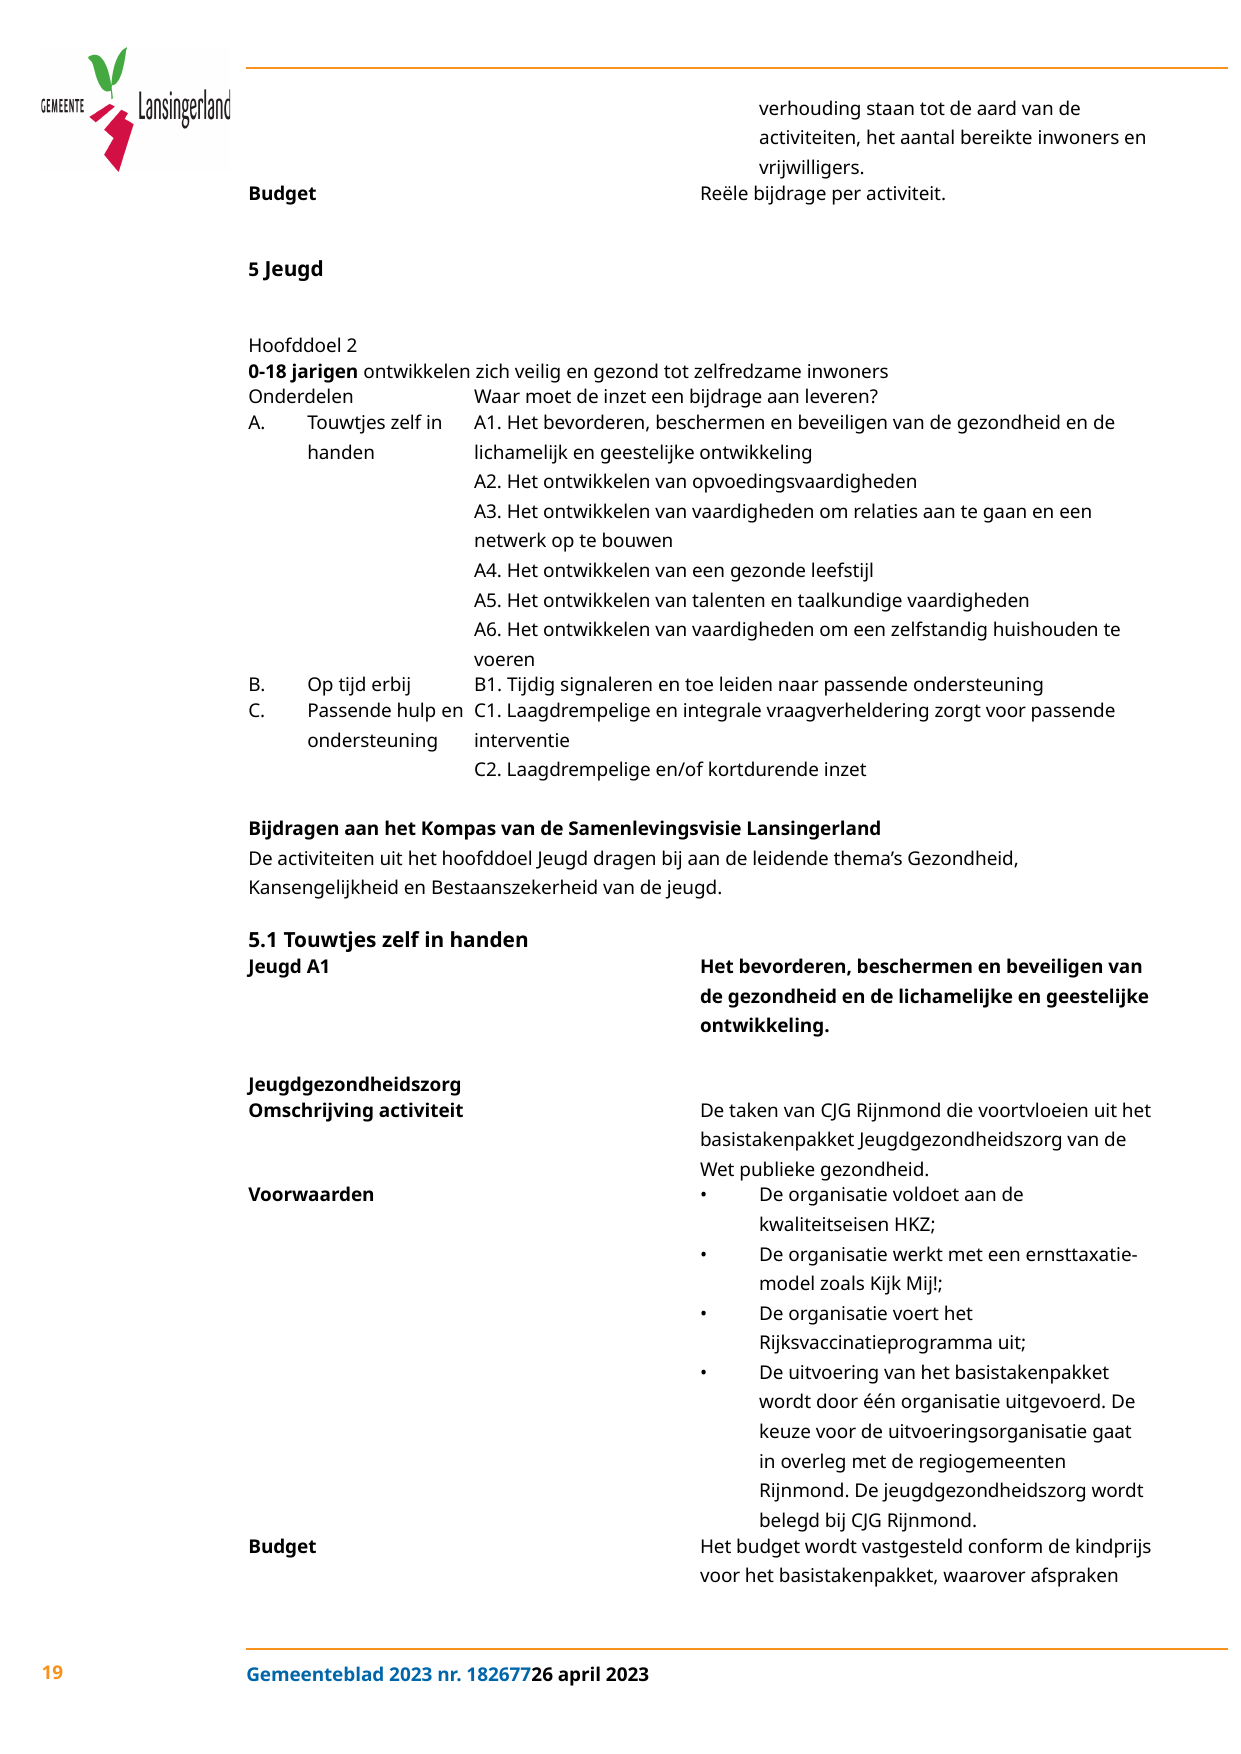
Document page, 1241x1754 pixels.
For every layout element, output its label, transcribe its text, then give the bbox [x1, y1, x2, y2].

table_cell B1. Tijdig signaleren en toe leiden naar passende ondersteuning [474, 672, 1152, 697]
table_cell Voorwaarden [248, 1182, 700, 1533]
text Bijdragen aan het Kompas van de Samenlevingsvisie Lansingerland [248, 815, 1152, 841]
table_cell Op tijd erbij [248, 672, 474, 697]
table_cell Reële bijdrage per activiteit. [700, 180, 1152, 205]
table_cell Budget [248, 180, 700, 205]
table_cell Touwtjes zelf in handen [248, 409, 474, 672]
text 5 Jeugd [248, 254, 1152, 283]
table_header [700, 332, 1152, 358]
table_cell 0-18 jarigen ontwikkelen zich veilig en gezond tot zelfredzame inwoners [248, 358, 1152, 383]
table_cell A1. Het bevorderen, beschermen en beveiligen van de gezondheid en de lichamelijk en geestelijke ontwikkeling A2. Het ontwikkelen van opvoedingsvaardigheden A3. Het ontwikkelen van vaardigheden om relaties aan te gaan en een netwerk op te bouwen A4. Het ontwikkelen van een gezonde leefstijl A5. Het ontwikkelen van talenten en taalkundige vaardigheden A6. Het ontwikkelen van vaardigheden om een zelfstandig huishouden te voeren [474, 409, 1152, 672]
table_header Het bevorderen, beschermen en beveiligen van de gezondheid en de lichamelijke en geestelijke ontwikkeling. [700, 953, 1152, 1038]
table_cell De organisatie voldoet aan de kwaliteitseisen HKZ; De organisatie werkt met een ernsttaxatie-model zoals Kijk Mij!; De organisatie voert het Rijksvaccinatieprogramma uit; De uitvoering van het basistakenpakket wordt door één organisatie uitgevoerd. De keuze voor de uitvoeringsorganisatie gaat in overleg met de regiogemeenten Rijnmond. De jeugdgezondheidszorg wordt belegd bij CJG Rijnmond. [700, 1182, 1152, 1533]
text 5.1 Touwtjes zelf in handen [248, 925, 1152, 953]
table_cell Passende hulp en ondersteuning [248, 698, 474, 782]
table_cell Het budget wordt vastgesteld conform de kindprijs voor het basistakenpakket, waarover afspraken [700, 1533, 1152, 1588]
table_cell Waar moet de inzet een bijdrage aan leveren? [474, 384, 1152, 409]
table_header Hoofddoel 2 [248, 332, 700, 358]
table_cell Budget [248, 1533, 700, 1588]
table_header Jeugdgezondheidszorg [248, 1071, 1152, 1097]
table_header Jeugd A1 [248, 953, 700, 1038]
text De activiteiten uit het hoofddoel Jeugd dragen bij aan de leidende thema’s Gezondheid, Kansengelijkheid en Bestaanszekerheid van de jeugd. [248, 845, 1152, 900]
table_cell Onderdelen [248, 384, 474, 409]
table_cell C1. Laagdrempelige en integrale vraagverheldering zorgt voor passende interventie C2. Laagdrempelige en/of kortdurende inzet [474, 698, 1152, 782]
table_cell De taken van CJG Rijnmond die voortvloeien uit het basistakenpakket Jeugdgezondheidszorg van de Wet publieke gezondheid. [700, 1097, 1152, 1182]
table_cell verhouding staan tot de aard van de activiteiten, het aantal bereikte inwoners en vrijwilligers. [700, 95, 1152, 180]
picture [41, 47, 231, 172]
table_cell Omschrijving activiteit [248, 1097, 700, 1182]
table_cell [248, 95, 700, 180]
